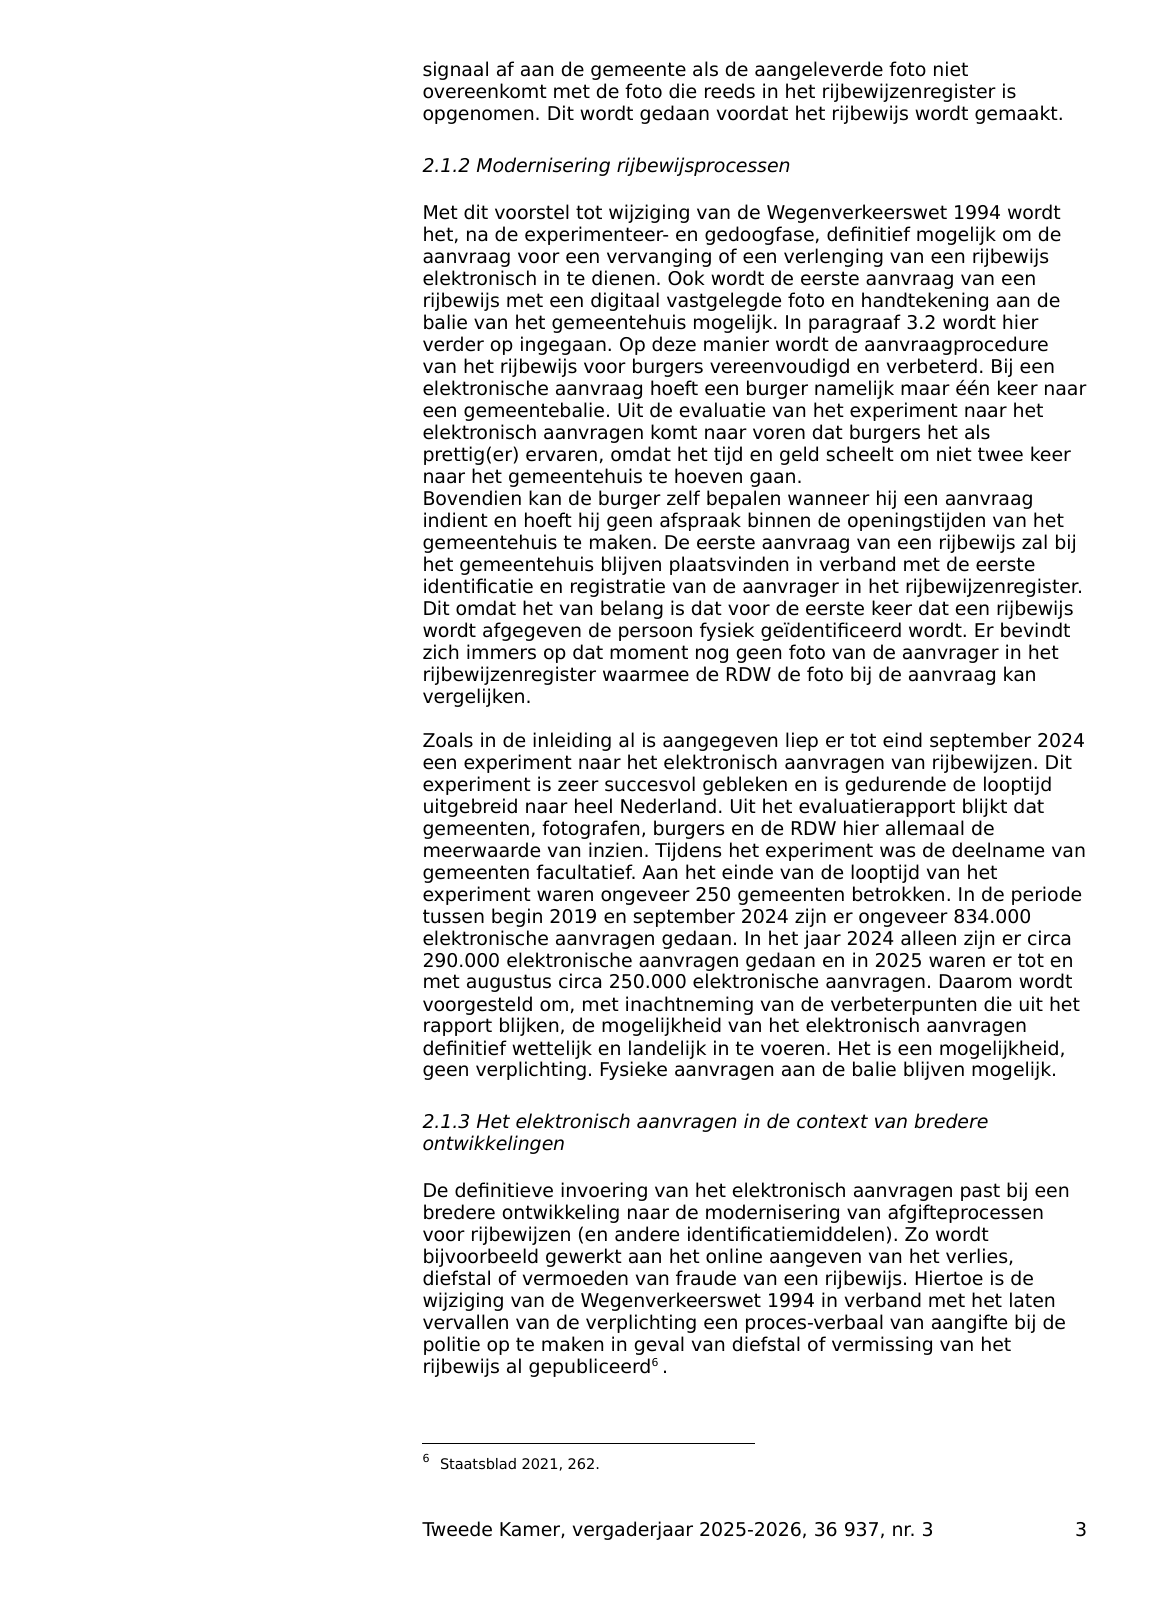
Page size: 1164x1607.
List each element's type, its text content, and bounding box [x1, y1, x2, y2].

text Met dit voorstel tot wijziging van de Wegenverkeerswet 1994 wordt het, na de experimenteer- en gedoogfase, definitief mogelijk om de aanvraag voor een vervanging of een verlenging van een rijbewijs elektronisch in te dienen. Ook wordt de eerste aanvraag van een rijbewijs met een digitaal vastgelegde foto en handtekening aan de balie van het gemeentehuis mogelijk. In paragraaf 3.2 wordt hier verder op ingegaan. Op deze manier wordt de aanvraagprocedure van het rijbewijs voor burgers vereenvoudigd en verbeterd. Bij een elektronische aanvraag hoeft een burger namelijk maar één keer naar een gemeentebalie. Uit de evaluatie van het experiment naar het elektronisch aanvragen komt naar voren dat burgers het als prettig(er) ervaren, omdat het tijd en geld scheelt om niet twee keer naar het gemeentehuis te hoeven gaan. [422, 202, 1087, 488]
text De definitieve invoering van het elektronisch aanvragen past bij een bredere ontwikkeling naar de modernisering van afgifteprocessen voor rijbewijzen (en andere identificatiemiddelen). Zo wordt bijvoorbeeld gewerkt aan het online aangeven van het verlies, diefstal of vermoeden van fraude van een rijbewijs. Hiertoe is de wijziging van de Wegenverkeerswet 1994 in verband met het laten vervallen van de verplichting een proces-verbaal van aangifte bij de politie op te maken in geval van diefstal of vermissing van het rijbewijs al gepubliceerd. [422, 1180, 1087, 1378]
text signaal af aan de gemeente als de aangeleverde foto niet overeenkomt met de foto die reeds in het rijbewijzenregister is opgenomen. Dit wordt gedaan voordat het rijbewijs wordt gemaakt. [422, 59, 1087, 125]
subtitle 2.1.2 Modernisering rijbewijsprocessen [422, 155, 1087, 177]
subtitle 2.1.3 Het elektronisch aanvragen in de context van bredere ontwikkelingen [422, 1111, 1087, 1155]
text Zoals in de inleiding al is aangegeven liep er tot eind september 2024 een experiment naar het elektronisch aanvragen van rijbewijzen. Dit experiment is zeer succesvol gebleken en is gedurende de looptijd uitgebreid naar heel Nederland. Uit het evaluatierapport blijkt dat gemeenten, fotografen, burgers en de RDW hier allemaal de meerwaarde van inzien. Tijdens het experiment was de deelname van gemeenten facultatief. Aan het einde van de looptijd van het experiment waren ongeveer 250 gemeenten betrokken. In de periode tussen begin 2019 en september 2024 zijn er ongeveer 834.000 elektronische aanvragen gedaan. In het jaar 2024 alleen zijn er circa 290.000 elektronische aanvragen gedaan en in 2025 waren er tot en met augustus circa 250.000 elektronische aanvragen. Daarom wordt voorgesteld om, met inachtneming van de verbeterpunten die uit het rapport blijken, de mogelijkheid van het elektronisch aanvragen definitief wettelijk en landelijk in te voeren. Het is een mogelijkheid, geen verplichting. Fysieke aanvragen aan de balie blijven mogelijk. [422, 730, 1087, 1081]
text Staatsblad 2021, 262. [422, 1452, 1087, 1474]
text Bovendien kan de burger zelf bepalen wanneer hij een aanvraag indient en hoeft hij geen afspraak binnen de openingstijden van het gemeentehuis te maken. De eerste aanvraag van een rijbewijs zal bij het gemeentehuis blijven plaatsvinden in verband met de eerste identificatie en registratie van de aanvrager in het rijbewijzenregister. Dit omdat het van belang is dat voor de eerste keer dat een rijbewijs wordt afgegeven de persoon fysiek geïdentificeerd wordt. Er bevindt zich immers op dat moment nog geen foto van de aanvrager in het rijbewijzenregister waarmee de RDW de foto bij de aanvraag kan vergelijken. [422, 488, 1087, 707]
